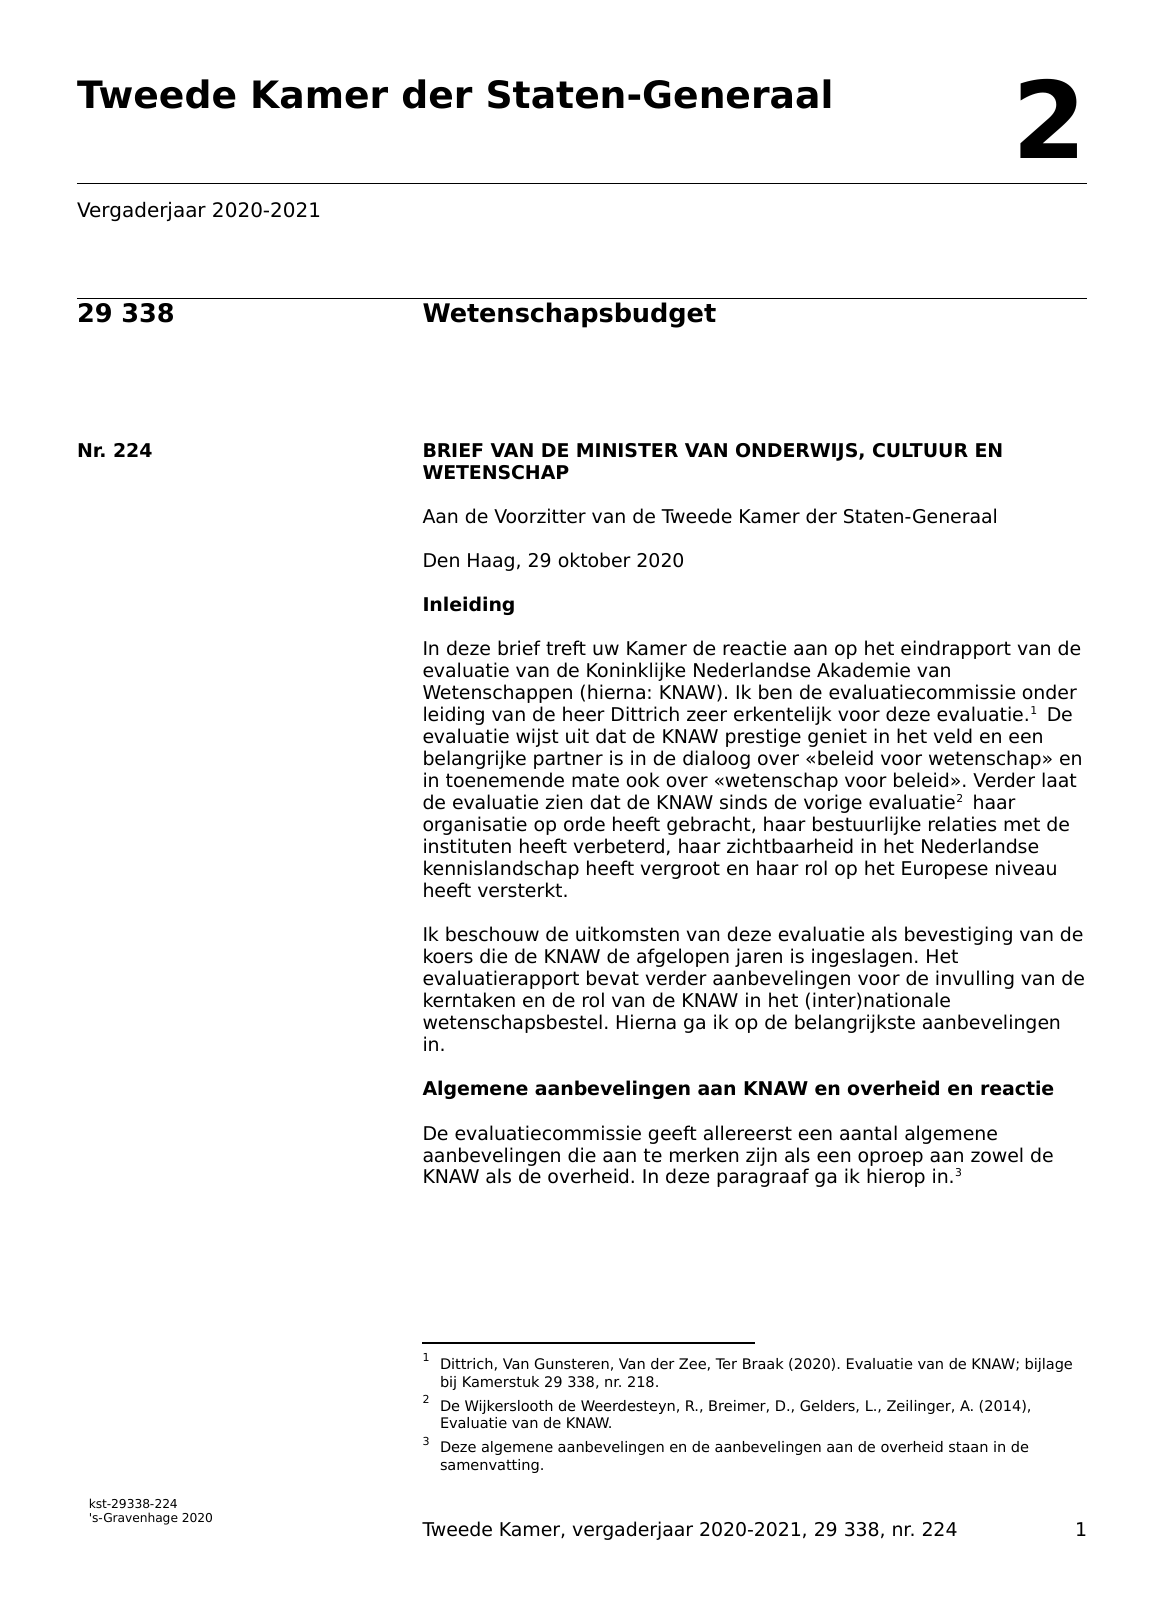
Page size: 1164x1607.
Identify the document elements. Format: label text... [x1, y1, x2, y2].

text Den Haag, 29 oktober 2020 [422, 550, 1087, 572]
text 's-Gravenhage 2020 [88, 1511, 323, 1525]
subtitle Algemene aanbevelingen aan KNAW en overheid en reactie [422, 1078, 1087, 1100]
subtitle Inleiding [422, 594, 1087, 616]
subtitle 29 338 Wetenschapsbudget [77, 299, 1087, 329]
table_header Tweede Kamer der Staten-Generaal [77, 59, 886, 183]
text Dittrich, Van Gunsteren, Van der Zee, Ter Braak (2020). Evaluatie van de KNAW; bijlage bij Kamerstuk 29 338, nr. 218. [422, 1352, 1087, 1391]
table_cell Vergaderjaar 2020-2021 [77, 184, 1087, 298]
text Deze algemene aanbevelingen en de aanbevelingen aan de overheid staan in de samenvatting. [422, 1435, 1087, 1474]
text Ik beschouw de uitkomsten van deze evaluatie als bevestiging van de koers die de KNAW de afgelopen jaren is ingeslagen. Het evaluatierapport bevat verder aanbevelingen voor de invulling van de kerntaken en de rol van de KNAW in het (inter)nationale wetenschapsbestel. Hierna ga ik op de belangrijkste aanbevelingen in. [422, 924, 1087, 1056]
table_header 2 [886, 59, 1087, 183]
text Aan de Voorzitter van de Tweede Kamer der Staten-Generaal [422, 506, 1087, 528]
text In deze brief treft uw Kamer de reactie aan op het eindrapport van de evaluatie van de Koninklijke Nederlandse Akademie van Wetenschappen (hierna: KNAW). Ik ben de evaluatiecommissie onder leiding van de heer Dittrich zeer erkentelijk voor deze evaluatie. De evaluatie wijst uit dat de KNAW prestige geniet in het veld en een belangrijke partner is in de dialoog over «beleid voor wetenschap» en in toenemende mate ook over «wetenschap voor beleid». Verder laat de evaluatie zien dat de KNAW sinds de vorige evaluatie haar organisatie op orde heeft gebracht, haar bestuurlijke relaties met de instituten heeft verbeterd, haar zichtbaarheid in het Nederlandse kennislandschap heeft vergroot en haar rol op het Europese niveau heeft versterkt. [422, 638, 1087, 902]
text De evaluatiecommissie geeft allereerst een aantal algemene aanbevelingen die aan te merken zijn als een oproep aan zowel de KNAW als de overheid. In deze paragraaf ga ik hierop in. [422, 1122, 1087, 1188]
text De Wijkerslooth de Weerdesteyn, R., Breimer, D., Gelders, L., Zeilinger, A. (2014), Evaluatie van de KNAW. [422, 1393, 1087, 1432]
subtitle Nr. 224 BRIEF VAN DE MINISTER VAN ONDERWIJS, CULTUUR EN WETENSCHAP [77, 440, 1087, 484]
text kst-29338-224 [88, 1497, 323, 1511]
